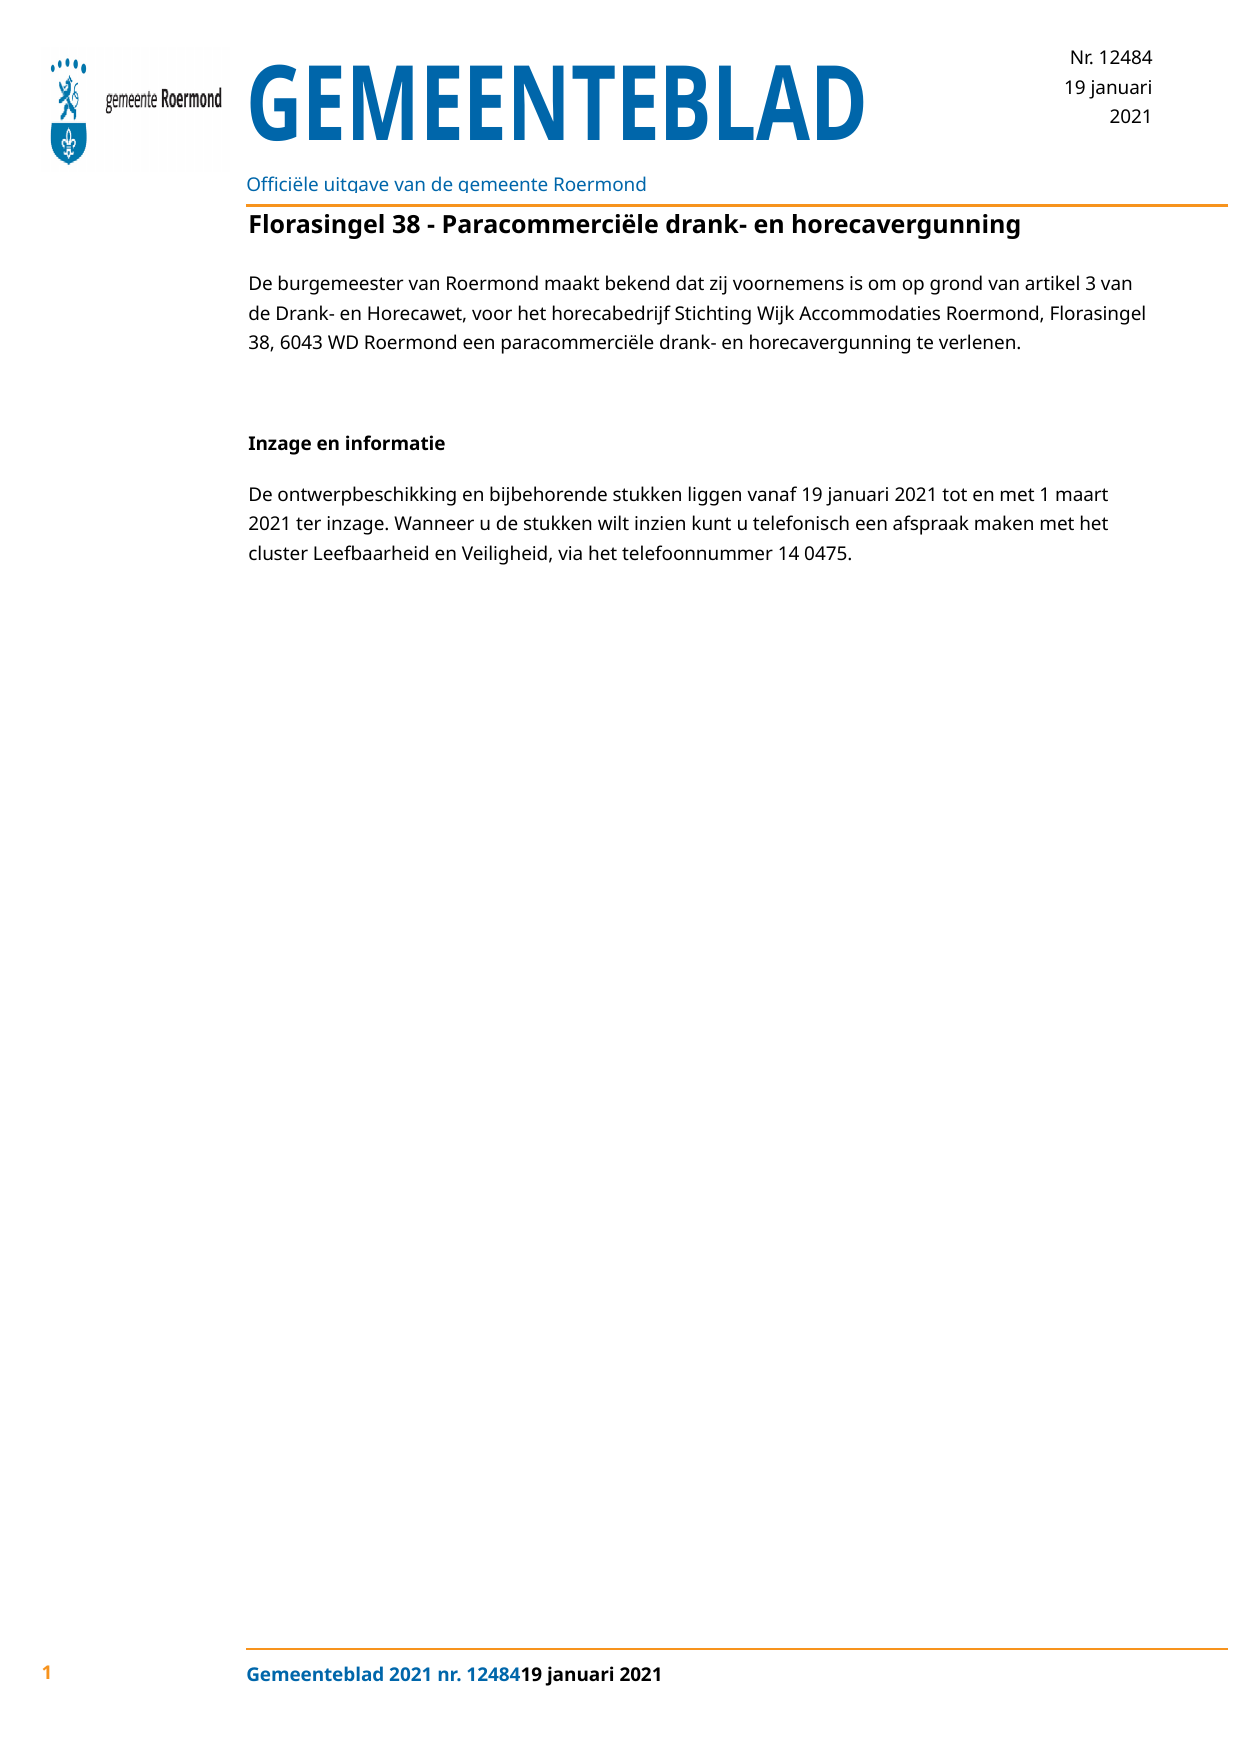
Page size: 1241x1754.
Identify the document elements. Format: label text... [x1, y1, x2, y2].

text De burgemeester van Roermond maakt bekend dat zij voornemens is om op grond van artikel 3 van de Drank- en Horecawet, voor het horecabedrijf Stichting Wijk Accommodaties Roermond, Florasingel 38, 6043 WD Roermond een paracommerciële drank- en horecavergunning te verlenen. [248, 270, 1152, 355]
text Florasingel 38 - Paracommerciële drank- en horecavergunning [248, 207, 1152, 241]
text De ontwerpbeschikking en bijbehorende stukken liggen vanaf 19 januari 2021 tot en met 1 maart 2021 ter inzage. Wanneer u de stukken wilt inzien kunt u telefonisch een afspraak maken met het cluster Leefbaarheid en Veiligheid, via het telefoonnummer 14 0475. [248, 481, 1152, 566]
text Inzage en informatie [248, 430, 1152, 456]
picture [41, 47, 231, 172]
